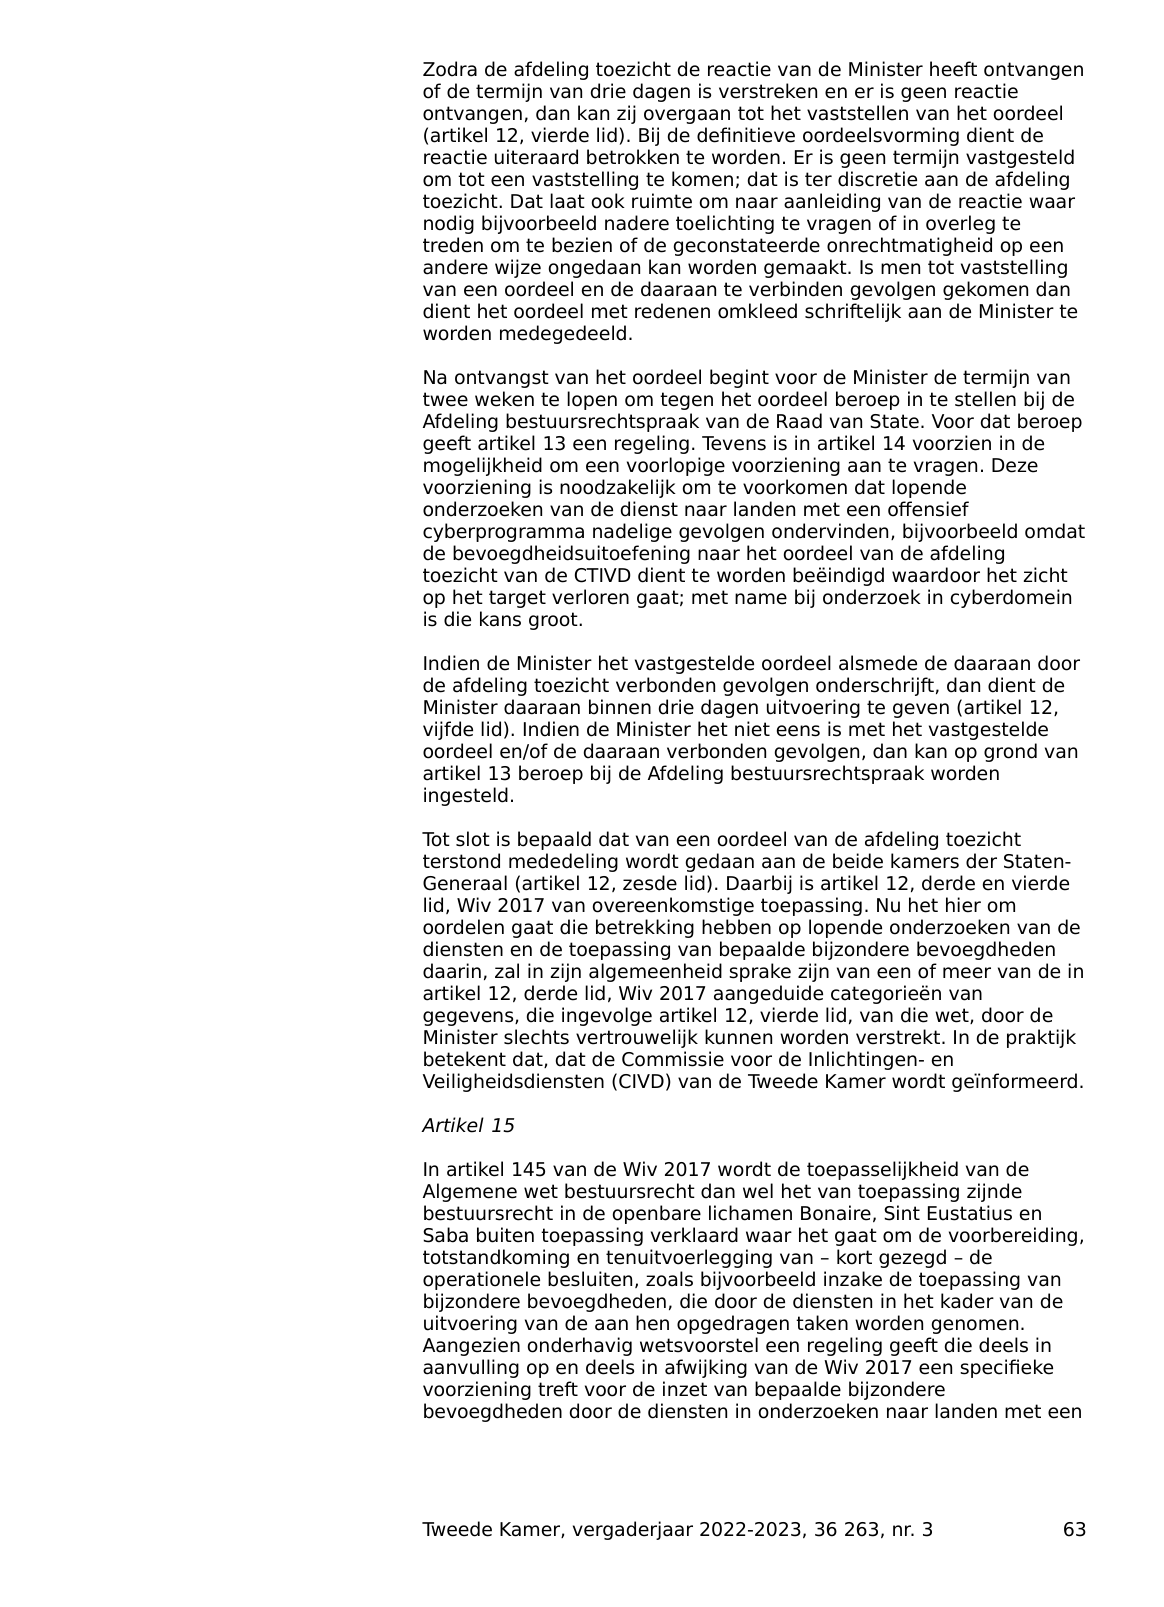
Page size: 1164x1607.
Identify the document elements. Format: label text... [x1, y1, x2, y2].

text In artikel 145 van de Wiv 2017 wordt de toepasselijkheid van de Algemene wet bestuursrecht dan wel het van toepassing zijnde bestuursrecht in de openbare lichamen Bonaire, Sint Eustatius en Saba buiten toepassing verklaard waar het gaat om de voorbereiding, totstandkoming en tenuitvoerlegging van – kort gezegd – de operationele besluiten, zoals bijvoorbeeld inzake de toepassing van bijzondere bevoegdheden, die door de diensten in het kader van de uitvoering van de aan hen opgedragen taken worden genomen. Aangezien onderhavig wetsvoorstel een regeling geeft die deels in aanvulling op en deels in afwijking van de Wiv 2017 een specifieke voorziening treft voor de inzet van bepaalde bijzondere bevoegdheden door de diensten in onderzoeken naar landen met een [422, 1159, 1087, 1423]
text Tot slot is bepaald dat van een oordeel van de afdeling toezicht terstond mededeling wordt gedaan aan de beide kamers der Staten-Generaal (artikel 12, zesde lid). Daarbij is artikel 12, derde en vierde lid, Wiv 2017 van overeenkomstige toepassing. Nu het hier om oordelen gaat die betrekking hebben op lopende onderzoeken van de diensten en de toepassing van bepaalde bijzondere bevoegdheden daarin, zal in zijn algemeenheid sprake zijn van een of meer van de in artikel 12, derde lid, Wiv 2017 aangeduide categorieën van gegevens, die ingevolge artikel 12, vierde lid, van die wet, door de Minister slechts vertrouwelijk kunnen worden verstrekt. In de praktijk betekent dat, dat de Commissie voor de Inlichtingen- en Veiligheidsdiensten (CIVD) van de Tweede Kamer wordt geïnformeerd. [422, 829, 1087, 1093]
text Na ontvangst van het oordeel begint voor de Minister de termijn van twee weken te lopen om tegen het oordeel beroep in te stellen bij de Afdeling bestuursrechtspraak van de Raad van State. Voor dat beroep geeft artikel 13 een regeling. Tevens is in artikel 14 voorzien in de mogelijkheid om een voorlopige voorziening aan te vragen. Deze voorziening is noodzakelijk om te voorkomen dat lopende onderzoeken van de dienst naar landen met een offensief cyberprogramma nadelige gevolgen ondervinden, bijvoorbeeld omdat de bevoegdheidsuitoefening naar het oordeel van de afdeling toezicht van de CTIVD dient te worden beëindigd waardoor het zicht op het target verloren gaat; met name bij onderzoek in cyberdomein is die kans groot. [422, 367, 1087, 631]
text Indien de Minister het vastgestelde oordeel alsmede de daaraan door de afdeling toezicht verbonden gevolgen onderschrijft, dan dient de Minister daaraan binnen drie dagen uitvoering te geven (artikel 12, vijfde lid). Indien de Minister het niet eens is met het vastgestelde oordeel en/of de daaraan verbonden gevolgen, dan kan op grond van artikel 13 beroep bij de Afdeling bestuursrechtspraak worden ingesteld. [422, 653, 1087, 807]
text Zodra de afdeling toezicht de reactie van de Minister heeft ontvangen of de termijn van drie dagen is verstreken en er is geen reactie ontvangen, dan kan zij overgaan tot het vaststellen van het oordeel (artikel 12, vierde lid). Bij de definitieve oordeelsvorming dient de reactie uiteraard betrokken te worden. Er is geen termijn vastgesteld om tot een vaststelling te komen; dat is ter discretie aan de afdeling toezicht. Dat laat ook ruimte om naar aanleiding van de reactie waar nodig bijvoorbeeld nadere toelichting te vragen of in overleg te treden om te bezien of de geconstateerde onrechtmatigheid op een andere wijze ongedaan kan worden gemaakt. Is men tot vaststelling van een oordeel en de daaraan te verbinden gevolgen gekomen dan dient het oordeel met redenen omkleed schriftelijk aan de Minister te worden medegedeeld. [422, 59, 1087, 345]
subtitle Artikel 15 [422, 1115, 1087, 1137]
